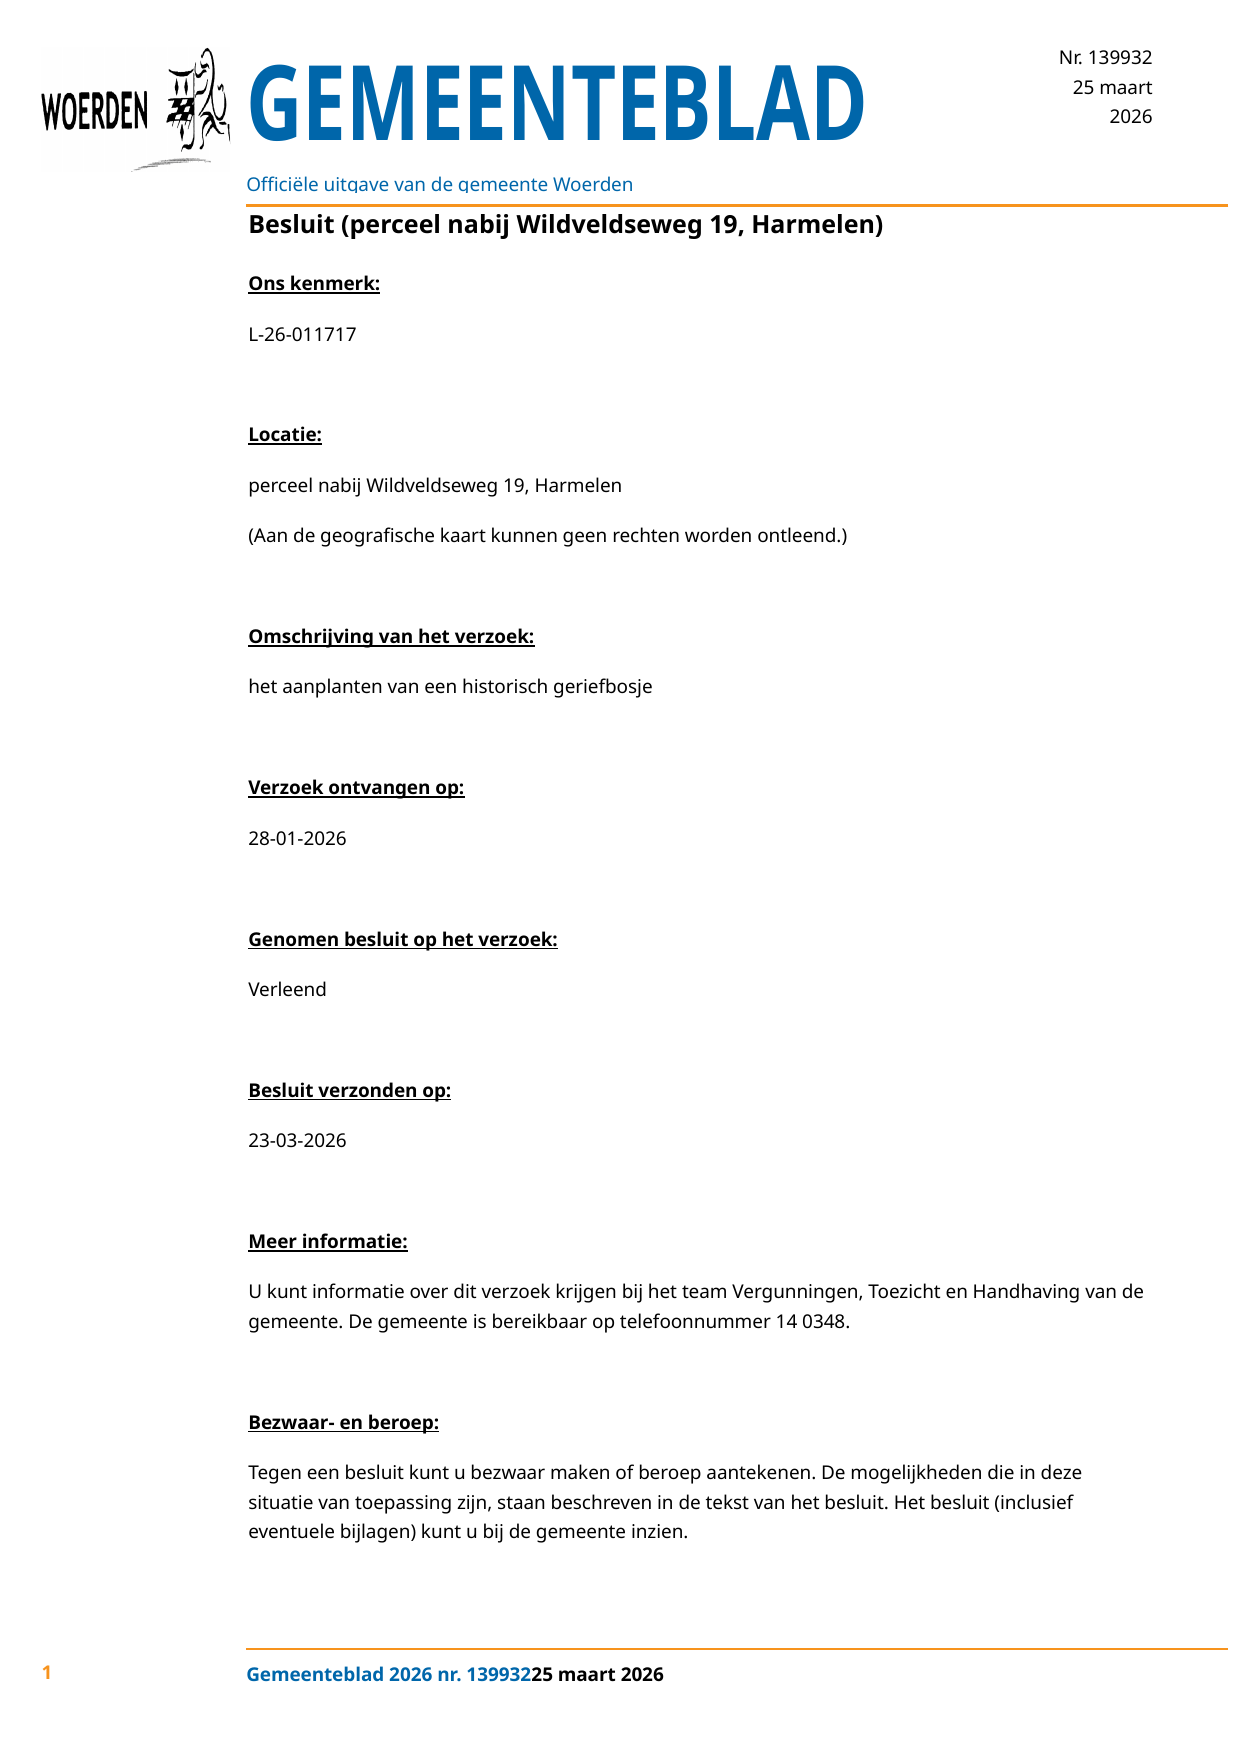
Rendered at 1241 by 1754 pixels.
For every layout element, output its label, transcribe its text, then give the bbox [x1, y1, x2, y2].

text U kunt informatie over dit verzoek krijgen bij het team Vergunningen, Toezicht en Handhaving van de gemeente. De gemeente is bereikbaar op telefoonnummer 14 0348. [248, 1279, 1152, 1334]
text Omschrijving van het verzoek: [248, 623, 1152, 649]
text Genomen besluit op het verzoek: [248, 926, 1152, 951]
text 23-03-2026 [248, 1127, 1152, 1153]
text het aanplanten van een historisch geriefbosje [248, 674, 1152, 699]
text (Aan de geografische kaart kunnen geen rechten worden ontleend.) [248, 522, 1152, 548]
text Meer informatie: [248, 1228, 1152, 1254]
text Verleend [248, 976, 1152, 1002]
text Verzoek ontvangen op: [248, 774, 1152, 800]
text Bezwaar- en beroep: [248, 1409, 1152, 1435]
picture [41, 47, 231, 172]
text 28-01-2026 [248, 825, 1152, 851]
text Besluit (perceel nabij Wildveldseweg 19, Harmelen) [248, 207, 1152, 241]
text Besluit verzonden op: [248, 1077, 1152, 1103]
text Ons kenmerk: [248, 270, 1152, 296]
text Locatie: [248, 422, 1152, 447]
text Tegen een besluit kunt u bezwaar maken of beroep aantekenen. De mogelijkheden die in deze situatie van toepassing zijn, staan beschreven in de tekst van het besluit. Het besluit (inclusief eventuele bijlagen) kunt u bij de gemeente inzien. [248, 1459, 1152, 1544]
text L-26-011717 [248, 321, 1152, 346]
text perceel nabij Wildveldseweg 19, Harmelen [248, 472, 1152, 498]
